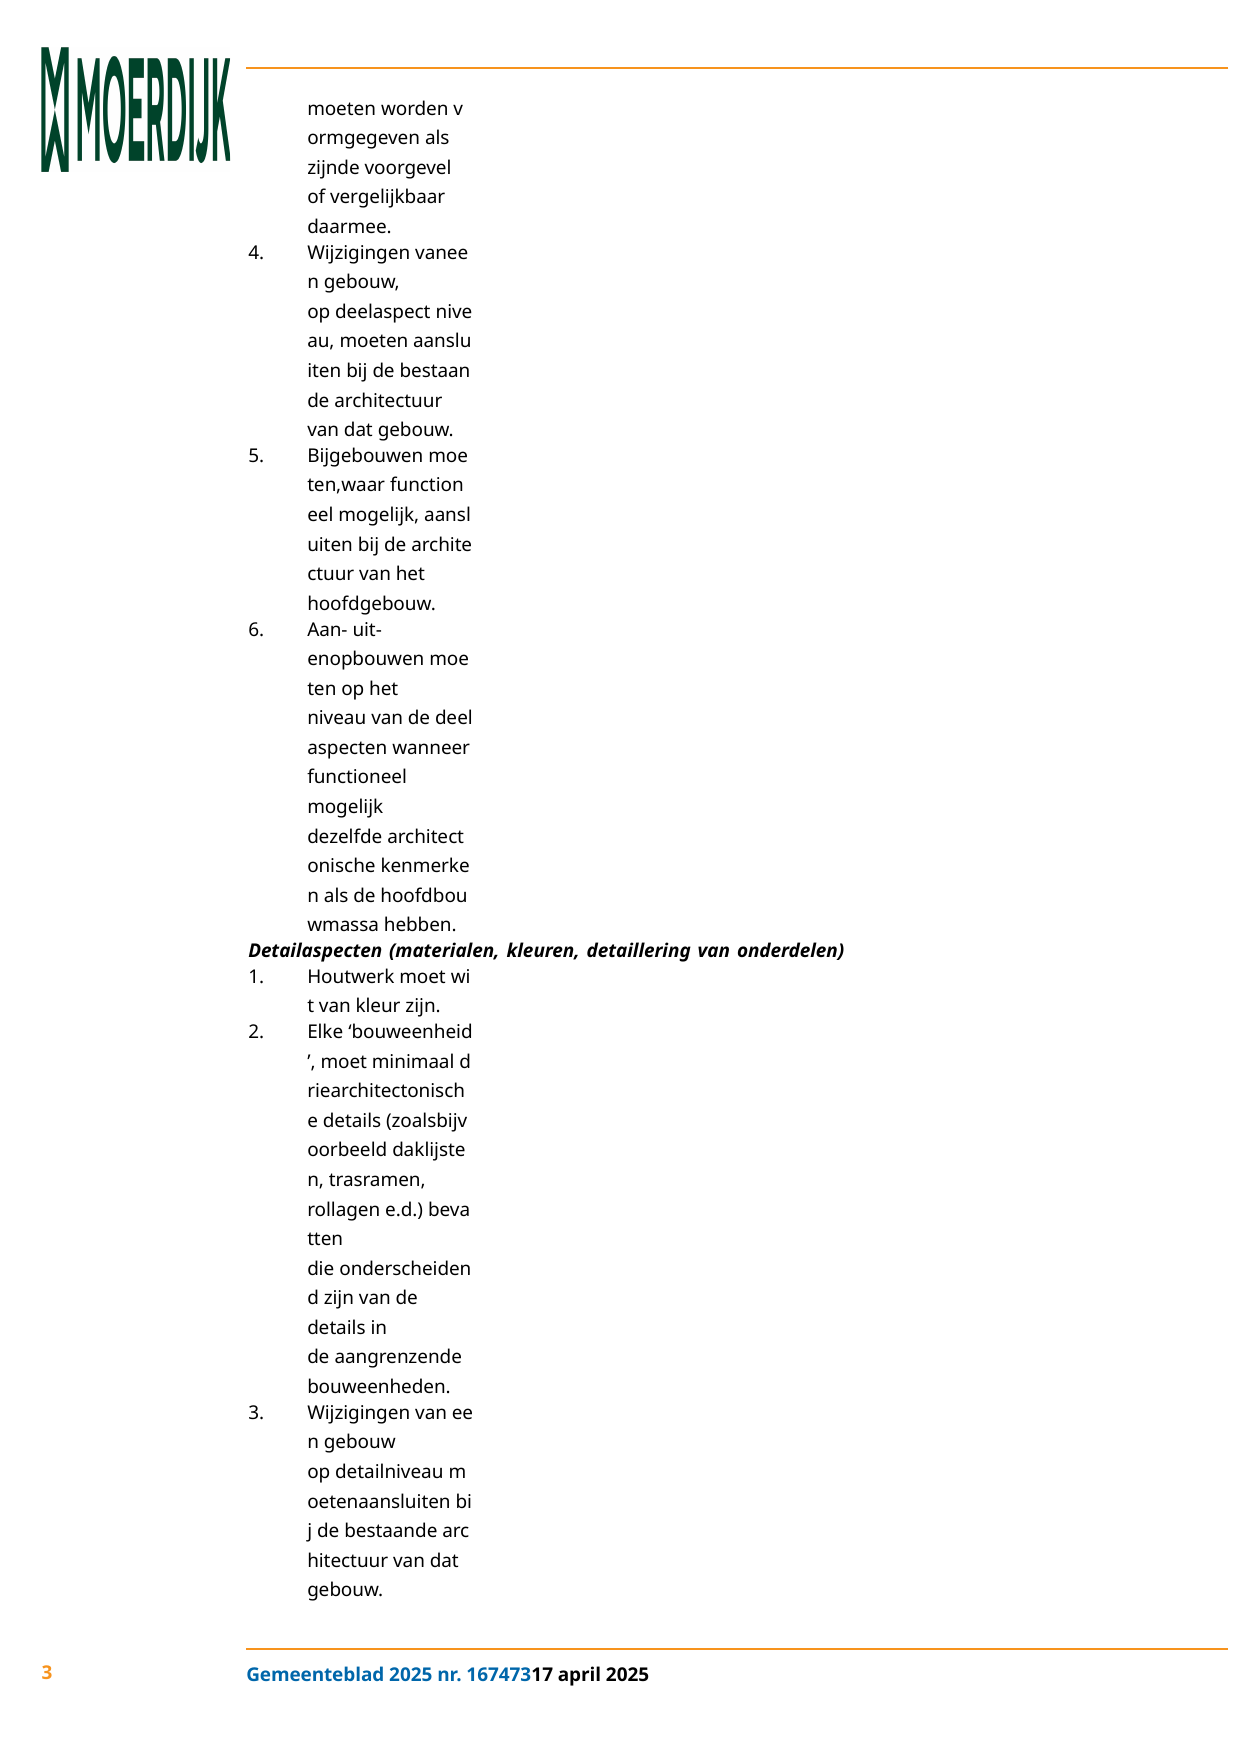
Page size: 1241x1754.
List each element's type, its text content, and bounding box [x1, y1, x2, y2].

table_cell Elke ‘bouweenheid’, moet minimaal driearchitectonische details (zoalsbijvoorbeeld daklijsten, trasramen, rollagen e.d.) bevatten die onderscheidend zijn van de details in de aangrenzende bouweenheden. [248, 1018, 474, 1399]
table_cell [474, 1018, 700, 1399]
table_cell [474, 239, 700, 442]
table_cell [926, 442, 1152, 616]
table_cell [926, 1399, 1152, 1602]
table_cell [926, 95, 1152, 239]
table_cell [474, 1399, 700, 1602]
table_cell [700, 963, 926, 1018]
table_cell [700, 239, 926, 442]
picture [41, 47, 231, 172]
table_cell [474, 442, 700, 616]
table_cell [700, 616, 926, 937]
table_cell [700, 1399, 926, 1602]
table_cell Houtwerk moet wit van kleur zijn. [248, 963, 474, 1018]
table_cell [474, 616, 700, 937]
table_cell [926, 239, 1152, 442]
table_cell Wijzigingen vaneen gebouw, op deelaspect niveau, moeten aansluiten bij de bestaande architectuur van dat gebouw. [248, 239, 474, 442]
table_cell [474, 963, 700, 1018]
table_cell [700, 1018, 926, 1399]
table_cell Detailaspecten (materialen, kleuren, detaillering van onderdelen) [248, 937, 1152, 963]
table_cell Aan- uit- enopbouwen moeten op het niveau van de deelaspecten wanneer functioneel mogelijk dezelfde architectonische kenmerken als de hoofdbouwmassa hebben. [248, 616, 474, 937]
table_cell Bijgebouwen moeten,waar functioneel mogelijk, aansluiten bij de architectuur van het hoofdgebouw. [248, 442, 474, 616]
table_cell [926, 616, 1152, 937]
table_cell moeten worden vormgegeven als zijnde voorgevel of vergelijkbaar daarmee. [248, 95, 474, 239]
table_cell [700, 442, 926, 616]
table_cell [926, 1018, 1152, 1399]
table_cell [474, 95, 700, 239]
table_cell [700, 95, 926, 239]
table_cell [926, 963, 1152, 1018]
table_cell Wijzigingen van een gebouw op detailniveau moetenaansluiten bij de bestaande architectuur van dat gebouw. [248, 1399, 474, 1602]
